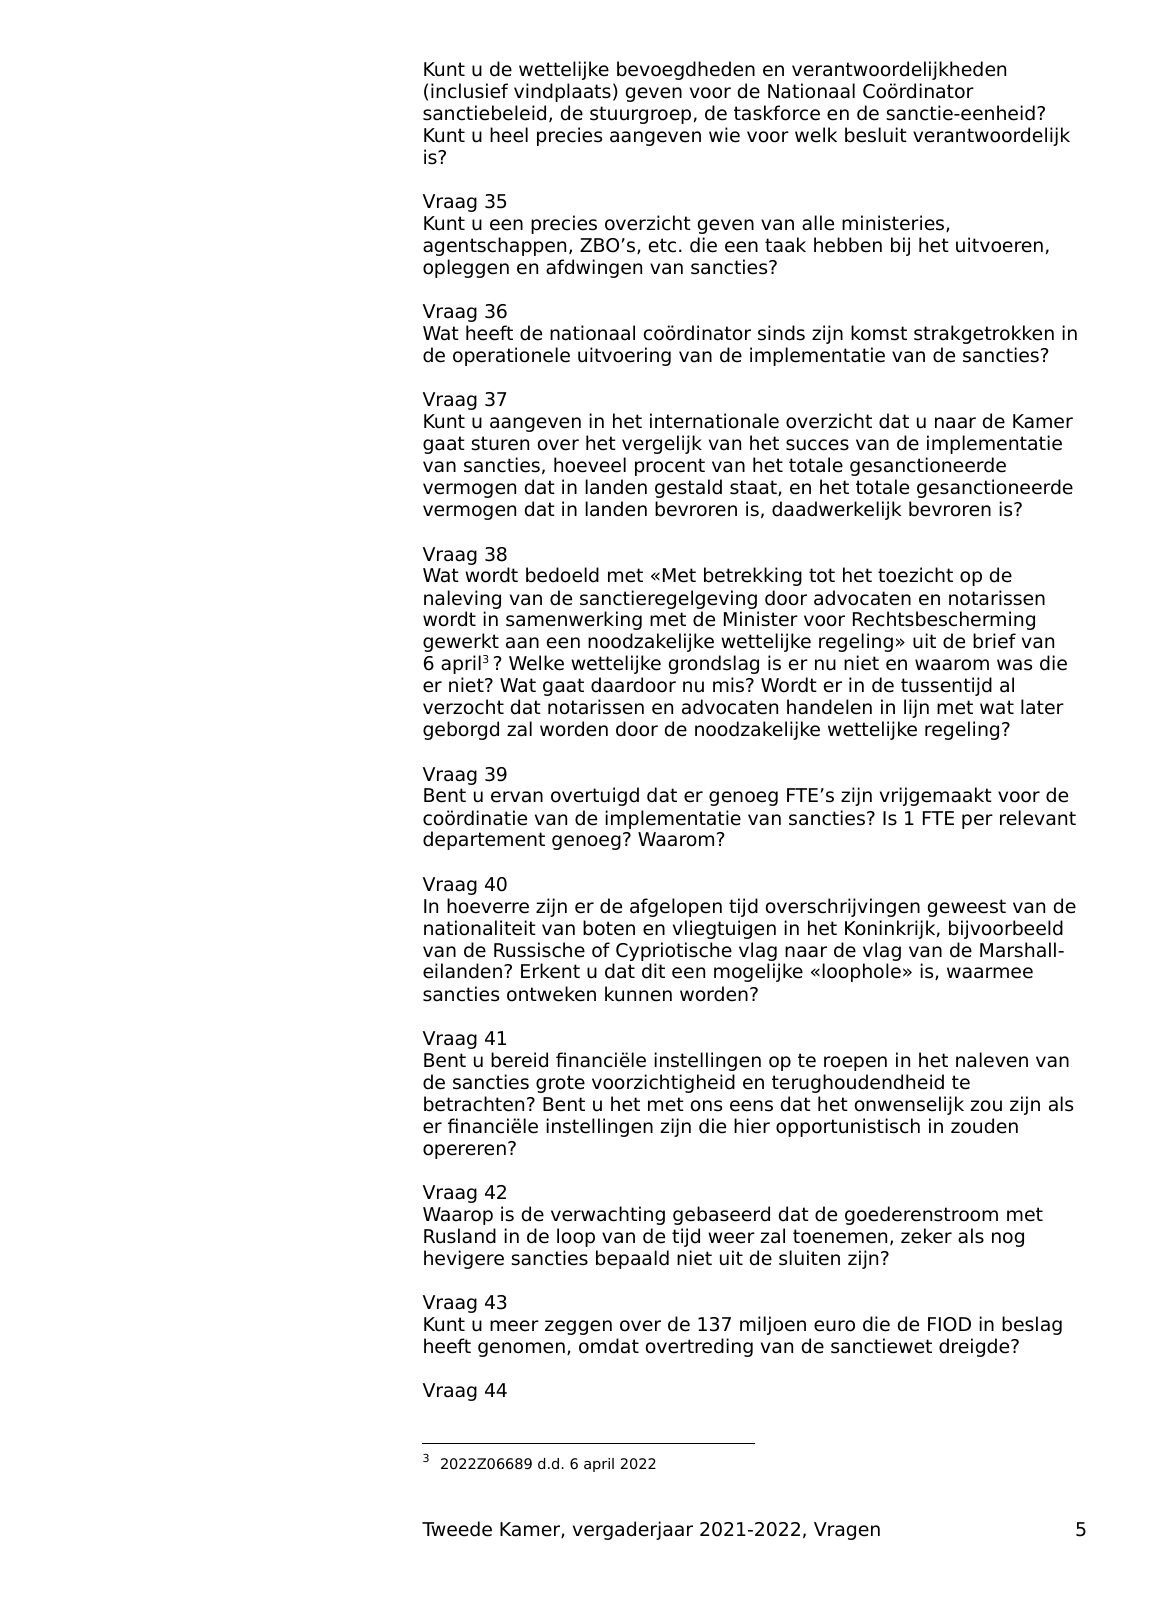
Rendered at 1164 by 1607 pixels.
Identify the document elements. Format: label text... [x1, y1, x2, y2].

text Kunt u een precies overzicht geven van alle ministeries, agentschappen, ZBO’s, etc. die een taak hebben bij het uitvoeren, opleggen en afdwingen van sancties? [422, 213, 1087, 279]
text Vraag 37 [422, 389, 1087, 411]
text Bent u ervan overtuigd dat er genoeg FTE’s zijn vrijgemaakt voor de coördinatie van de implementatie van sancties? Is 1 FTE per relevant departement genoeg? Waarom? [422, 785, 1087, 851]
text Vraag 39 [422, 763, 1087, 785]
text Vraag 43 [422, 1292, 1087, 1314]
text Wat wordt bedoeld met «Met betrekking tot het toezicht op de naleving van de sanctieregelgeving door advocaten en notarissen wordt in samenwerking met de Minister voor Rechtsbescherming gewerkt aan een noodzakelijke wettelijke regeling» uit de brief van 6 april? Welke wettelijke grondslag is er nu niet en waarom was die er niet? Wat gaat daardoor nu mis? Wordt er in de tussentijd al verzocht dat notarissen en advocaten handelen in lijn met wat later geborgd zal worden door de noodzakelijke wettelijke regeling? [422, 565, 1087, 741]
text In hoeverre zijn er de afgelopen tijd overschrijvingen geweest van de nationaliteit van boten en vliegtuigen in het Koninkrijk, bijvoorbeeld van de Russische of Cypriotische vlag naar de vlag van de Marshall-eilanden? Erkent u dat dit een mogelijke «loophole» is, waarmee sancties ontweken kunnen worden? [422, 896, 1087, 1005]
text Vraag 36 [422, 301, 1087, 323]
text Vraag 40 [422, 873, 1087, 896]
text 2022Z06689 d.d. 6 april 2022 [422, 1452, 1087, 1474]
text Waarop is de verwachting gebaseerd dat de goederenstroom met Rusland in de loop van de tijd weer zal toenemen, zeker als nog hevigere sancties bepaald niet uit de sluiten zijn? [422, 1204, 1087, 1269]
text Vraag 44 [422, 1380, 1087, 1402]
text Kunt u meer zeggen over de 137 miljoen euro die de FIOD in beslag heeft genomen, omdat overtreding van de sanctiewet dreigde? [422, 1314, 1087, 1358]
text Vraag 42 [422, 1182, 1087, 1204]
text Vraag 35 [422, 191, 1087, 213]
text Kunt u aangeven in het internationale overzicht dat u naar de Kamer gaat sturen over het vergelijk van het succes van de implementatie van sancties, hoeveel procent van het totale gesanctioneerde vermogen dat in landen gestald staat, en het totale gesanctioneerde vermogen dat in landen bevroren is, daadwerkelijk bevroren is? [422, 411, 1087, 521]
text Wat heeft de nationaal coördinator sinds zijn komst strakgetrokken in de operationele uitvoering van de implementatie van de sancties? [422, 323, 1087, 367]
text Kunt u de wettelijke bevoegdheden en verantwoordelijkheden (inclusief vindplaats) geven voor de Nationaal Coördinator sanctiebeleid, de stuurgroep, de taskforce en de sanctie-eenheid? Kunt u heel precies aangeven wie voor welk besluit verantwoordelijk is? [422, 59, 1087, 169]
text Vraag 41 [422, 1028, 1087, 1049]
text Bent u bereid financiële instellingen op te roepen in het naleven van de sancties grote voorzichtigheid en terughoudendheid te betrachten? Bent u het met ons eens dat het onwenselijk zou zijn als er financiële instellingen zijn die hier opportunistisch in zouden opereren? [422, 1049, 1087, 1159]
text Vraag 38 [422, 543, 1087, 565]
